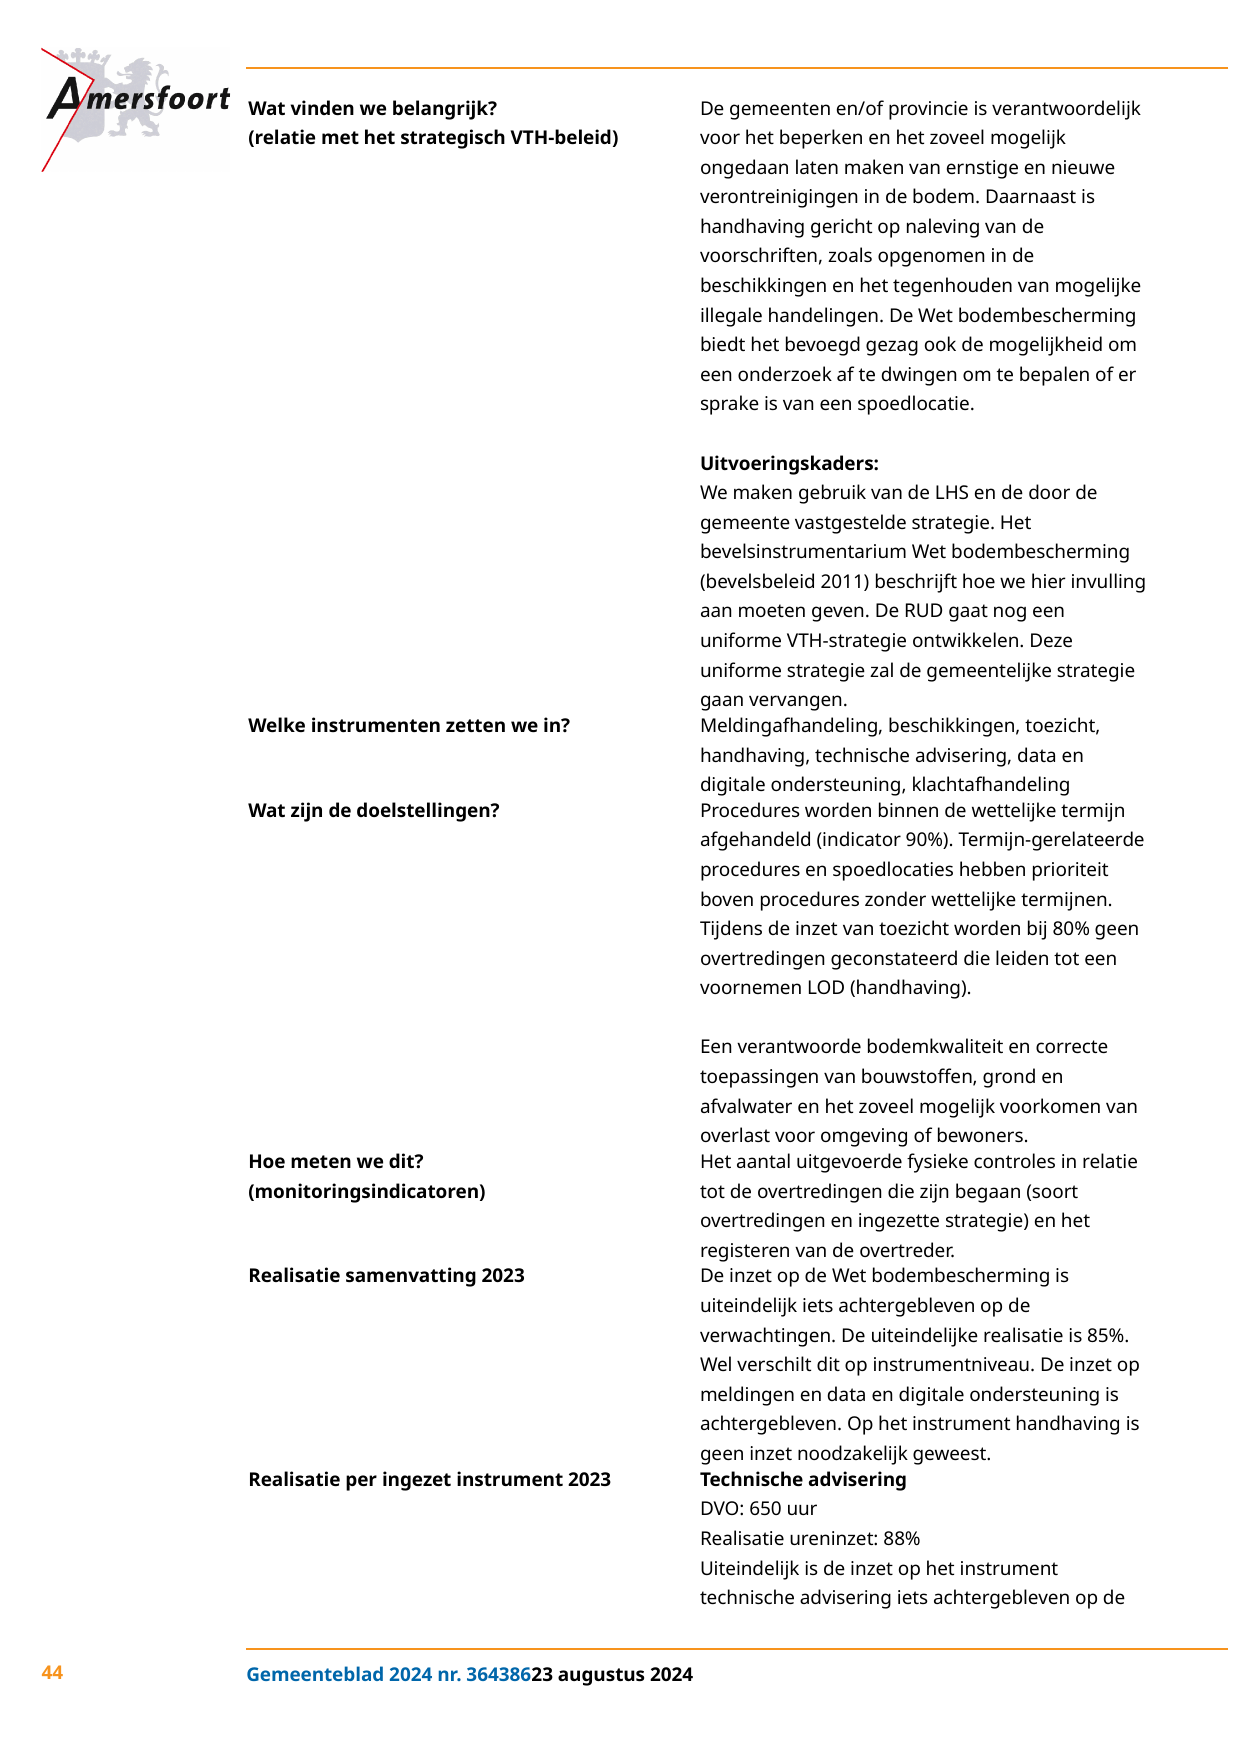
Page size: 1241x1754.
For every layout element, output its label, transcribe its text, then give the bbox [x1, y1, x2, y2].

table_cell Realisatie per ingezet instrument 2023 [248, 1466, 700, 1610]
table_cell Procedures worden binnen de wettelijke termijn afgehandeld (indicator 90%). Termijn-gerelateerde procedures en spoedlocaties hebben prioriteit boven procedures zonder wettelijke termijnen. Tijdens de inzet van toezicht worden bij 80% geen overtredingen geconstateerd die leiden tot een voornemen LOD (handhaving). Een verantwoorde bodemkwaliteit en correcte toepassingen van bouwstoffen, grond en afvalwater en het zoveel mogelijk voorkomen van overlast voor omgeving of bewoners. [700, 797, 1152, 1148]
table_cell Het aantal uitgevoerde fysieke controles in relatie tot de overtredingen die zijn begaan (soort overtredingen en ingezette strategie) en het registeren van de overtreder. [700, 1148, 1152, 1263]
table_cell De inzet op de Wet bodembescherming is uiteindelijk iets achtergebleven op de verwachtingen. De uiteindelijke realisatie is 85%. Wel verschilt dit op instrumentniveau. De inzet op meldingen en data en digitale ondersteuning is achtergebleven. Op het instrument handhaving is geen inzet noodzakelijk geweest. [700, 1263, 1152, 1466]
table_cell Wat vinden we belangrijk? (relatie met het strategisch VTH-beleid) [248, 95, 700, 712]
table_cell Technische advisering DVO: 650 uur Realisatie ureninzet: 88% Uiteindelijk is de inzet op het instrument technische advisering iets achtergebleven op de [700, 1466, 1152, 1610]
table_cell Hoe meten we dit? (monitoringsindicatoren) [248, 1148, 700, 1263]
table_cell Welke instrumenten zetten we in? [248, 712, 700, 797]
table_cell De gemeenten en/of provincie is verantwoordelijk voor het beperken en het zoveel mogelijk ongedaan laten maken van ernstige en nieuwe verontreinigingen in de bodem. Daarnaast is handhaving gericht op naleving van de voorschriften, zoals opgenomen in de beschikkingen en het tegenhouden van mogelijke illegale handelingen. De Wet bodembescherming biedt het bevoegd gezag ook de mogelijkheid om een onderzoek af te dwingen om te bepalen of er sprake is van een spoedlocatie. Uitvoeringskaders: We maken gebruik van de LHS en de door de gemeente vastgestelde strategie. Het bevelsinstrumentarium Wet bodembescherming (bevelsbeleid 2011) beschrijft hoe we hier invulling aan moeten geven. De RUD gaat nog een uniforme VTH-strategie ontwikkelen. Deze uniforme strategie zal de gemeentelijke strategie gaan vervangen. [700, 95, 1152, 712]
picture [41, 47, 231, 172]
table_cell Meldingafhandeling, beschikkingen, toezicht, handhaving, technische advisering, data en digitale ondersteuning, klachtafhandeling [700, 712, 1152, 797]
table_cell Wat zijn de doelstellingen? [248, 797, 700, 1148]
table_cell Realisatie samenvatting 2023 [248, 1263, 700, 1466]
